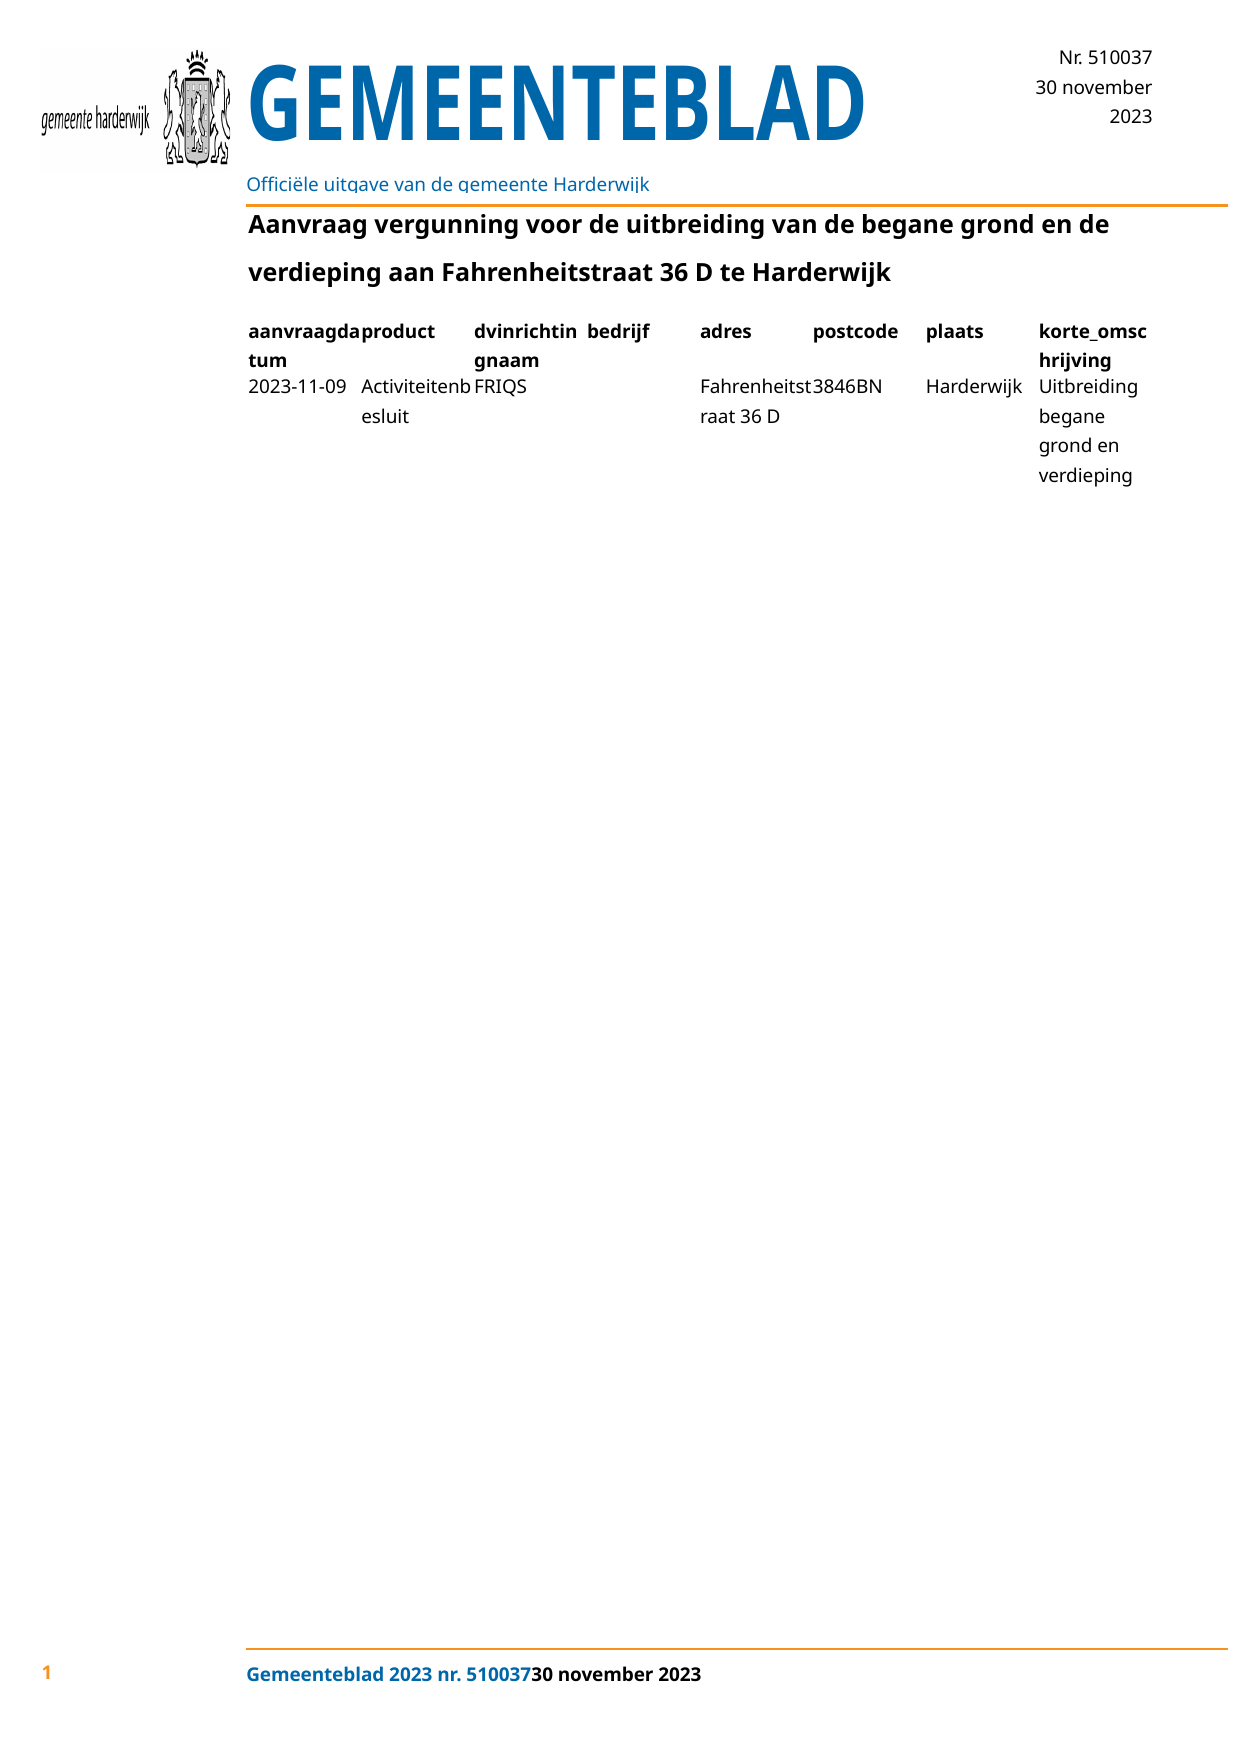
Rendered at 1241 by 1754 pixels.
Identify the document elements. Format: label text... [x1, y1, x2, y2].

table_cell 2023-11-09 [248, 373, 361, 488]
table_cell [587, 373, 700, 488]
table_cell Fahrenheitstraat 36 D [700, 373, 813, 488]
table_cell Uitbreiding begane grond en verdieping [1039, 373, 1152, 488]
table_header bedrijf [587, 318, 700, 373]
table_header adres [700, 318, 813, 373]
table_cell Activiteitenbesluit [361, 373, 474, 488]
table_header plaats [926, 318, 1038, 373]
table_header product [361, 318, 474, 373]
picture [41, 47, 231, 172]
table_header aanvraagdatum [248, 318, 361, 373]
text Aanvraag vergunning voor de uitbreiding van de begane grond en de verdieping aan Fahrenheitstraat 36 D te Harderwijk [248, 207, 1152, 288]
table_header korte_omschrijving [1039, 318, 1152, 373]
table_cell Harderwijk [926, 373, 1038, 488]
table_header postcode [813, 318, 926, 373]
table_cell FRIQS [474, 373, 587, 488]
table_cell 3846BN [813, 373, 926, 488]
table_header dvinrichtingnaam [474, 318, 587, 373]
